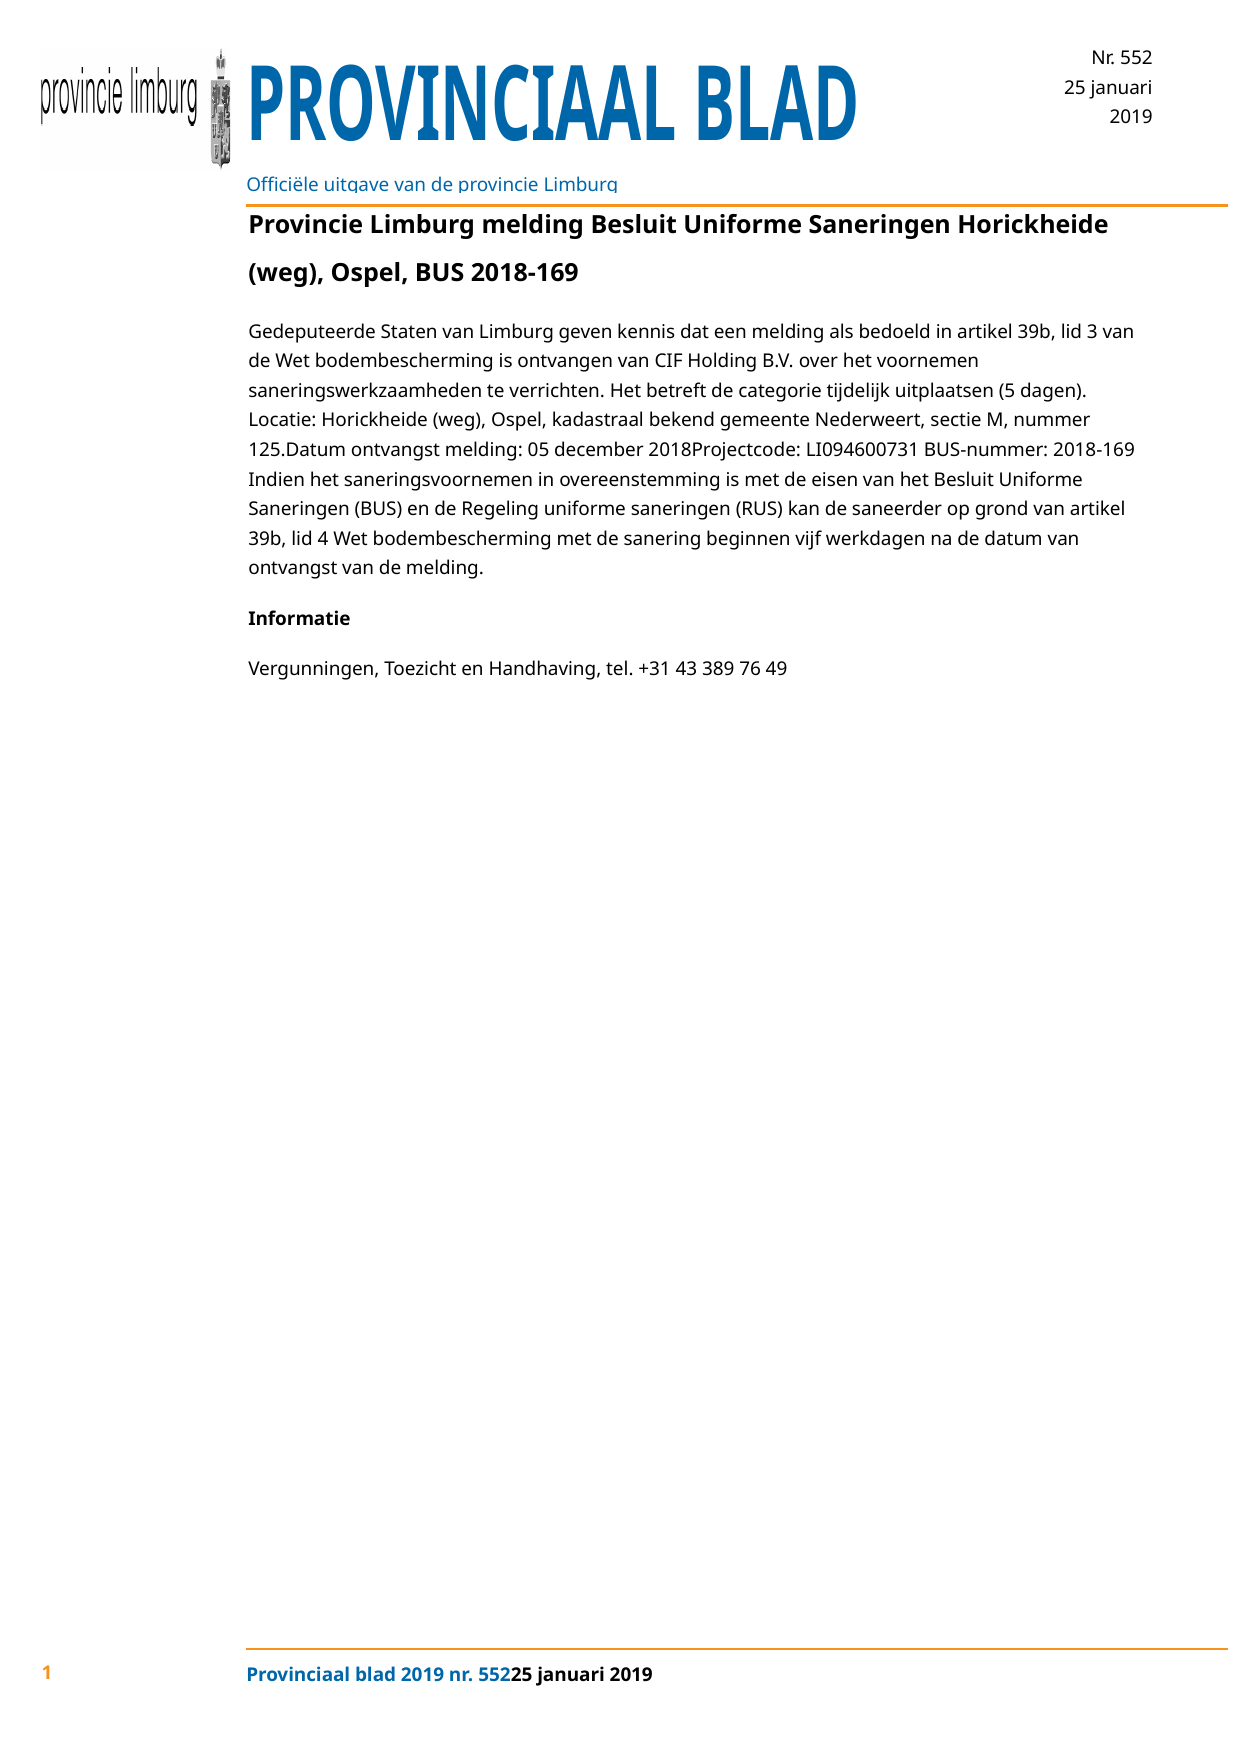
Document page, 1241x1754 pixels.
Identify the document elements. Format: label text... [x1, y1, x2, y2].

picture [41, 47, 231, 172]
text Vergunningen, Toezicht en Handhaving, tel. +31 43 389 76 49 [248, 655, 1152, 681]
text Gedeputeerde Staten van Limburg geven kennis dat een melding als bedoeld in artikel 39b, lid 3 van de Wet bodembescherming is ontvangen van CIF Holding B.V. over het voornemen saneringswerkzaamheden te verrichten. Het betreft de categorie tijdelijk uitplaatsen (5 dagen). Locatie: Horickheide (weg), Ospel, kadastraal bekend gemeente Nederweert, sectie M, nummer 125.Datum ontvangst melding: 05 december 2018Projectcode: LI094600731 BUS-nummer: 2018-169 Indien het saneringsvoornemen in overeenstemming is met de eisen van het Besluit Uniforme Saneringen (BUS) en de Regeling uniforme saneringen (RUS) kan de saneerder op grond van artikel 39b, lid 4 Wet bodembescherming met de sanering beginnen vijf werkdagen na de datum van ontvangst van de melding. [248, 318, 1152, 580]
text Provincie Limburg melding Besluit Uniforme Saneringen Horickheide (weg), Ospel, BUS 2018-169 [248, 207, 1152, 288]
text Informatie [248, 605, 1152, 631]
